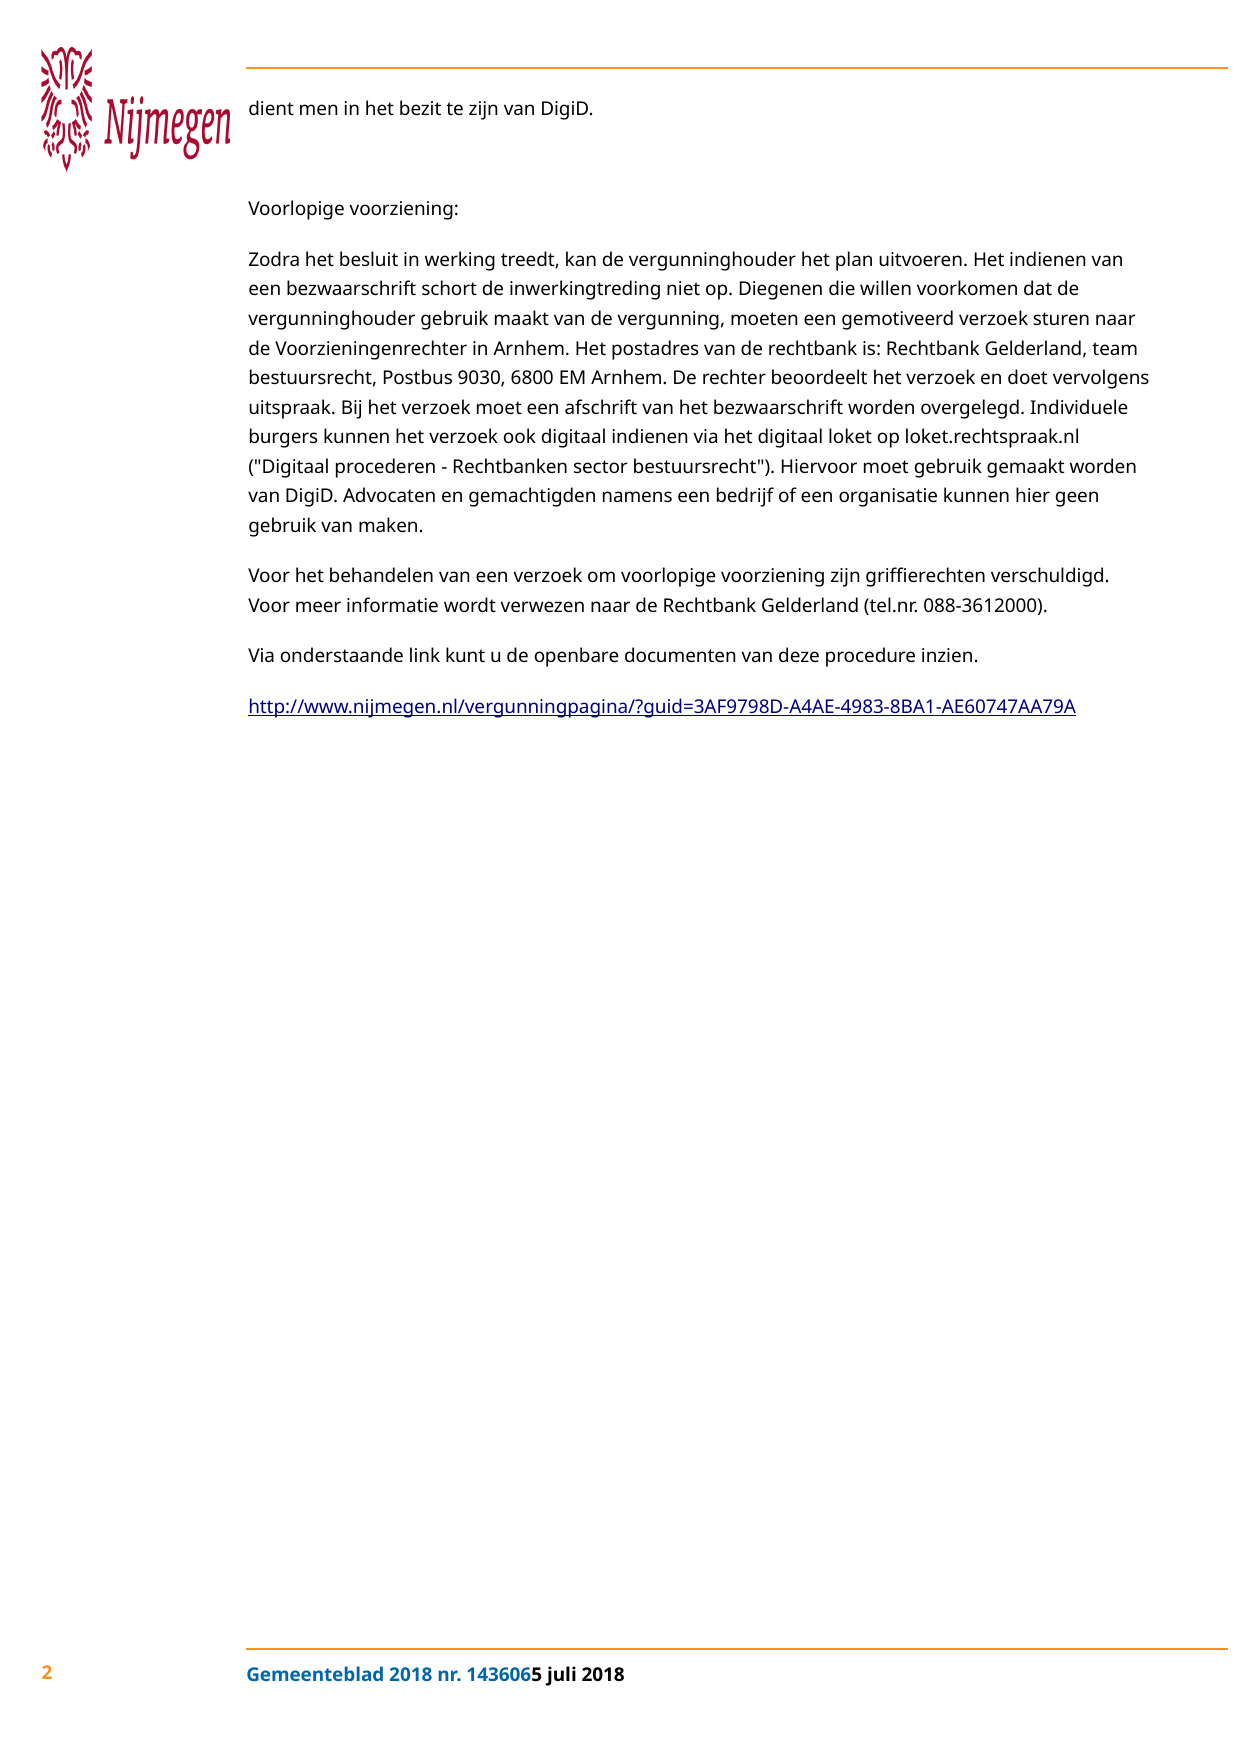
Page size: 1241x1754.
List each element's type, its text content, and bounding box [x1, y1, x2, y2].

text Voor het behandelen van een verzoek om voorlopige voorziening zijn griffierechten verschuldigd. Voor meer informatie wordt verwezen naar de Rechtbank Gelderland (tel.nr. 088-3612000). [248, 563, 1152, 618]
text http://www.nijmegen.nl/vergunningpagina/?guid=3AF9798D-A4AE-4983-8BA1-AE60747AA79A [248, 693, 1152, 719]
text Voorlopige voorziening: [248, 196, 1152, 221]
text Zodra het besluit in werking treedt, kan de vergunninghouder het plan uitvoeren. Het indienen van een bezwaarschrift schort de inwerkingtreding niet op. Diegenen die willen voorkomen dat de vergunninghouder gebruik maakt van de vergunning, moeten een gemotiveerd verzoek sturen naar de Voorzieningenrechter in Arnhem. Het postadres van de rechtbank is: Rechtbank Gelderland, team bestuursrecht, Postbus 9030, 6800 EM Arnhem. De rechter beoordeelt het verzoek en doet vervolgens uitspraak. Bij het verzoek moet een afschrift van het bezwaarschrift worden overgelegd. Individuele burgers kunnen het verzoek ook digitaal indienen via het digitaal loket op loket.rechtspraak.nl ("Digitaal procederen - Rechtbanken sector bestuursrecht"). Hiervoor moet gebruik gemaakt worden van DigiD. Advocaten en gemachtigden namens een bedrijf of een organisatie kunnen hier geen gebruik van maken. [248, 246, 1152, 538]
text dient men in het bezit te zijn van DigiD. [248, 95, 1152, 121]
text Via onderstaande link kunt u de openbare documenten van deze procedure inzien. [248, 643, 1152, 668]
picture [41, 47, 231, 172]
